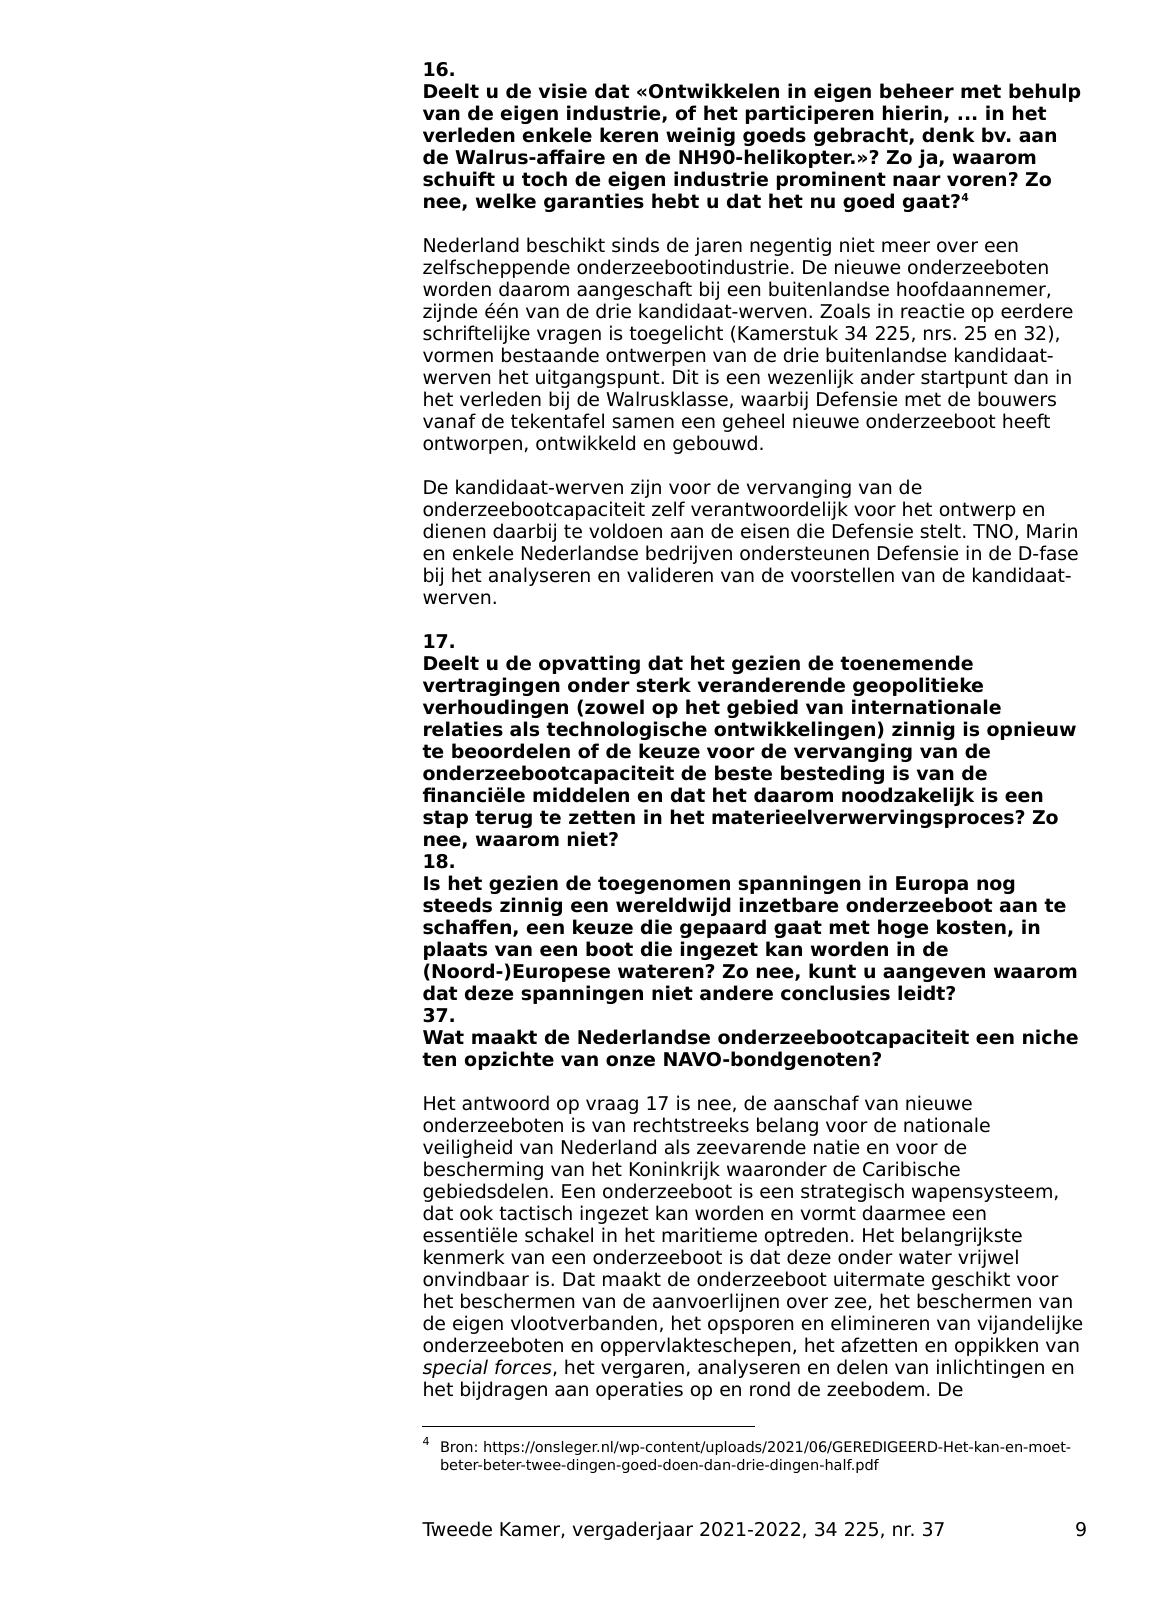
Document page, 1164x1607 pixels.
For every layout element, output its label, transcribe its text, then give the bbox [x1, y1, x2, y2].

text De kandidaat-werven zijn voor de vervanging van de onderzeebootcapaciteit zelf verantwoordelijk voor het ontwerp en dienen daarbij te voldoen aan de eisen die Defensie stelt. TNO, Marin en enkele Nederlandse bedrijven ondersteunen Defensie in de D-fase bij het analyseren en valideren van de voorstellen van de kandidaat-werven. [422, 477, 1087, 609]
text 17. [422, 631, 1087, 653]
text Deelt u de visie dat «Ontwikkelen in eigen beheer met behulp van de eigen industrie, of het participeren hierin, ... in het verleden enkele keren weinig goeds gebracht, denk bv. aan de Walrus-affaire en de NH90-helikopter.»? Zo ja, waarom schuift u toch de eigen industrie prominent naar voren? Zo nee, welke garanties hebt u dat het nu goed gaat? [422, 81, 1087, 213]
text Wat maakt de Nederlandse onderzeebootcapaciteit een niche ten opzichte van onze NAVO-bondgenoten? [422, 1027, 1087, 1071]
text Nederland beschikt sinds de jaren negentig niet meer over een zelfscheppende onderzeebootindustrie. De nieuwe onderzeeboten worden daarom aangeschaft bij een buitenlandse hoofdaannemer, zijnde één van de drie kandidaat-werven. Zoals in reactie op eerdere schriftelijke vragen is toegelicht (Kamerstuk 34 225, nrs. 25 en 32), vormen bestaande ontwerpen van de drie buitenlandse kandidaat-werven het uitgangspunt. Dit is een wezenlijk ander startpunt dan in het verleden bij de Walrusklasse, waarbij Defensie met de bouwers vanaf de tekentafel samen een geheel nieuwe onderzeeboot heeft ontworpen, ontwikkeld en gebouwd. [422, 235, 1087, 455]
text 16. [422, 59, 1087, 81]
text 37. [422, 1005, 1087, 1027]
text Bron: https://onsleger.nl/wp-content/uploads/2021/06/GEREDIGEERD-Het-kan-en-moet-beter-beter-twee-dingen-goed-doen-dan-drie-dingen-half.pdf [422, 1435, 1087, 1474]
text Is het gezien de toegenomen spanningen in Europa nog steeds zinnig een wereldwijd inzetbare onderzeeboot aan te schaffen, een keuze die gepaard gaat met hoge kosten, in plaats van een boot die ingezet kan worden in de (Noord-)Europese wateren? Zo nee, kunt u aangeven waarom dat deze spanningen niet andere conclusies leidt? [422, 873, 1087, 1005]
text Het antwoord op vraag 17 is nee, de aanschaf van nieuwe onderzeeboten is van rechtstreeks belang voor de nationale veiligheid van Nederland als zeevarende natie en voor de bescherming van het Koninkrijk waaronder de Caribische gebiedsdelen. Een onderzeeboot is een strategisch wapensysteem, dat ook tactisch ingezet kan worden en vormt daarmee een essentiële schakel in het maritieme optreden. Het belangrijkste kenmerk van een onderzeeboot is dat deze onder water vrijwel onvindbaar is. Dat maakt de onderzeeboot uitermate geschikt voor het beschermen van de aanvoerlijnen over zee, het beschermen van de eigen vlootverbanden, het opsporen en elimineren van vijandelijke onderzeeboten en oppervlakteschepen, het afzetten en oppikken van special forces, het vergaren, analyseren en delen van inlichtingen en het bijdragen aan operaties op en rond de zeebodem. De [422, 1093, 1087, 1401]
text Deelt u de opvatting dat het gezien de toenemende vertragingen onder sterk veranderende geopolitieke verhoudingen (zowel op het gebied van internationale relaties als technologische ontwikkelingen) zinnig is opnieuw te beoordelen of de keuze voor de vervanging van de onderzeebootcapaciteit de beste besteding is van de financiële middelen en dat het daarom noodzakelijk is een stap terug te zetten in het materieelverwervingsproces? Zo nee, waarom niet? [422, 653, 1087, 851]
text 18. [422, 851, 1087, 873]
